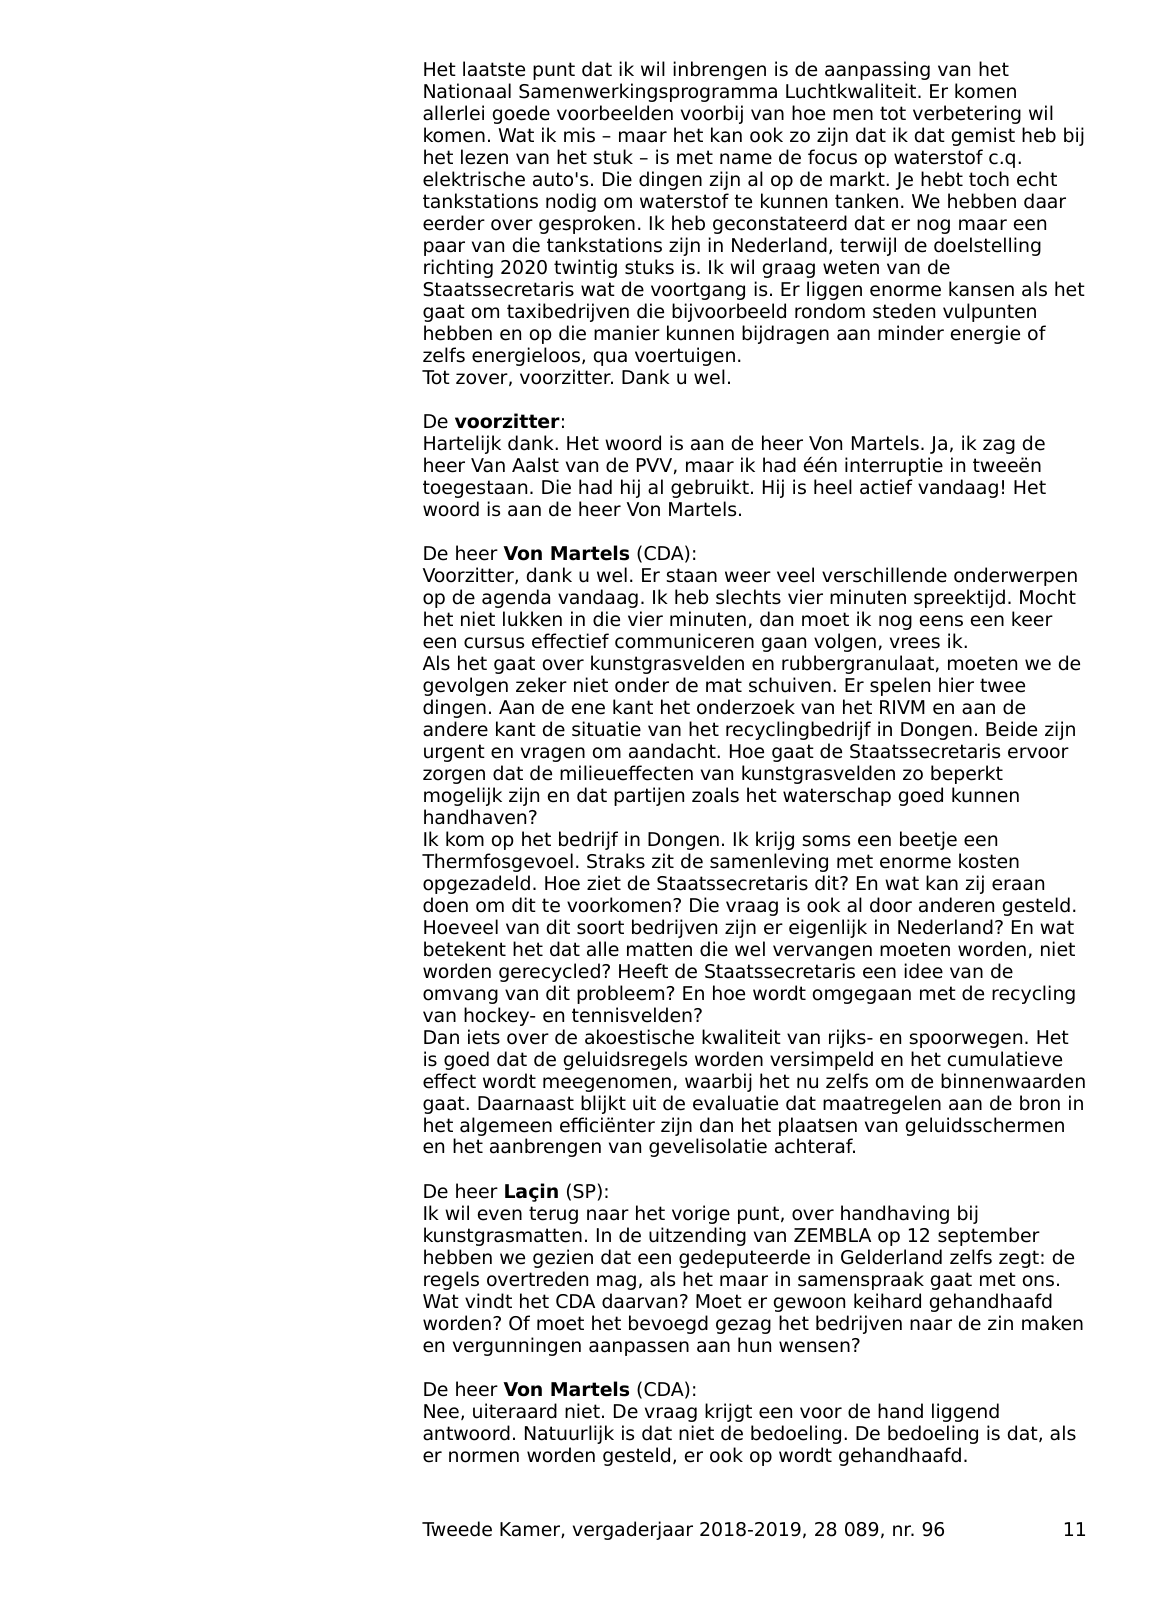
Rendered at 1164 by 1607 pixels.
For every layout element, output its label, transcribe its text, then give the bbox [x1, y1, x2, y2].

text Als het gaat over kunstgrasvelden en rubbergranulaat, moeten we de gevolgen zeker niet onder de mat schuiven. Er spelen hier twee dingen. Aan de ene kant het onderzoek van het RIVM en aan de andere kant de situatie van het recyclingbedrijf in Dongen. Beide zijn urgent en vragen om aandacht. Hoe gaat de Staatssecretaris ervoor zorgen dat de milieueffecten van kunstgrasvelden zo beperkt mogelijk zijn en dat partijen zoals het waterschap goed kunnen handhaven? [422, 653, 1087, 829]
text Tot zover, voorzitter. Dank u wel. [422, 367, 1087, 389]
text Nee, uiteraard niet. De vraag krijgt een voor de hand liggend antwoord. Natuurlijk is dat niet de bedoeling. De bedoeling is dat, als er normen worden gesteld, er ook op wordt gehandhaafd. [422, 1401, 1087, 1467]
text Dan iets over de akoestische kwaliteit van rijks- en spoorwegen. Het is goed dat de geluidsregels worden versimpeld en het cumulatieve effect wordt meegenomen, waarbij het nu zelfs om de binnenwaarden gaat. Daarnaast blijkt uit de evaluatie dat maatregelen aan de bron in het algemeen efficiënter zijn dan het plaatsen van geluidsschermen en het aanbrengen van gevelisolatie achteraf. [422, 1027, 1087, 1158]
text De heer Von Martels (CDA): [422, 543, 1087, 565]
text Voorzitter, dank u wel. Er staan weer veel verschillende onderwerpen op de agenda vandaag. Ik heb slechts vier minuten spreektijd. Mocht het niet lukken in die vier minuten, dan moet ik nog eens een keer een cursus effectief communiceren gaan volgen, vrees ik. [422, 565, 1087, 653]
text De heer Laçin (SP): [422, 1181, 1087, 1203]
text Ik wil even terug naar het vorige punt, over handhaving bij kunstgrasmatten. In de uitzending van ZEMBLA op 12 september hebben we gezien dat een gedeputeerde in Gelderland zelfs zegt: de regels overtreden mag, als het maar in samenspraak gaat met ons. Wat vindt het CDA daarvan? Moet er gewoon keihard gehandhaafd worden? Of moet het bevoegd gezag het bedrijven naar de zin maken en vergunningen aanpassen aan hun wensen? [422, 1203, 1087, 1356]
text Hartelijk dank. Het woord is aan de heer Von Martels. Ja, ik zag de heer Van Aalst van de PVV, maar ik had één interruptie in tweeën toegestaan. Die had hij al gebruikt. Hij is heel actief vandaag! Het woord is aan de heer Von Martels. [422, 433, 1087, 521]
text De voorzitter: [422, 411, 1087, 433]
text Ik kom op het bedrijf in Dongen. Ik krijg soms een beetje een Thermfosgevoel. Straks zit de samenleving met enorme kosten opgezadeld. Hoe ziet de Staatssecretaris dit? En wat kan zij eraan doen om dit te voorkomen? Die vraag is ook al door anderen gesteld. Hoeveel van dit soort bedrijven zijn er eigenlijk in Nederland? En wat betekent het dat alle matten die wel vervangen moeten worden, niet worden gerecycled? Heeft de Staatssecretaris een idee van de omvang van dit probleem? En hoe wordt omgegaan met de recycling van hockey- en tennisvelden? [422, 829, 1087, 1027]
text Het laatste punt dat ik wil inbrengen is de aanpassing van het Nationaal Samenwerkingsprogramma Luchtkwaliteit. Er komen allerlei goede voorbeelden voorbij van hoe men tot verbetering wil komen. Wat ik mis – maar het kan ook zo zijn dat ik dat gemist heb bij het lezen van het stuk – is met name de focus op waterstof c.q. elektrische auto's. Die dingen zijn al op de markt. Je hebt toch echt tankstations nodig om waterstof te kunnen tanken. We hebben daar eerder over gesproken. Ik heb geconstateerd dat er nog maar een paar van die tankstations zijn in Nederland, terwijl de doelstelling richting 2020 twintig stuks is. Ik wil graag weten van de Staatssecretaris wat de voortgang is. Er liggen enorme kansen als het gaat om taxibedrijven die bijvoorbeeld rondom steden vulpunten hebben en op die manier kunnen bijdragen aan minder energie of zelfs energieloos, qua voertuigen. [422, 59, 1087, 367]
text De heer Von Martels (CDA): [422, 1379, 1087, 1401]
